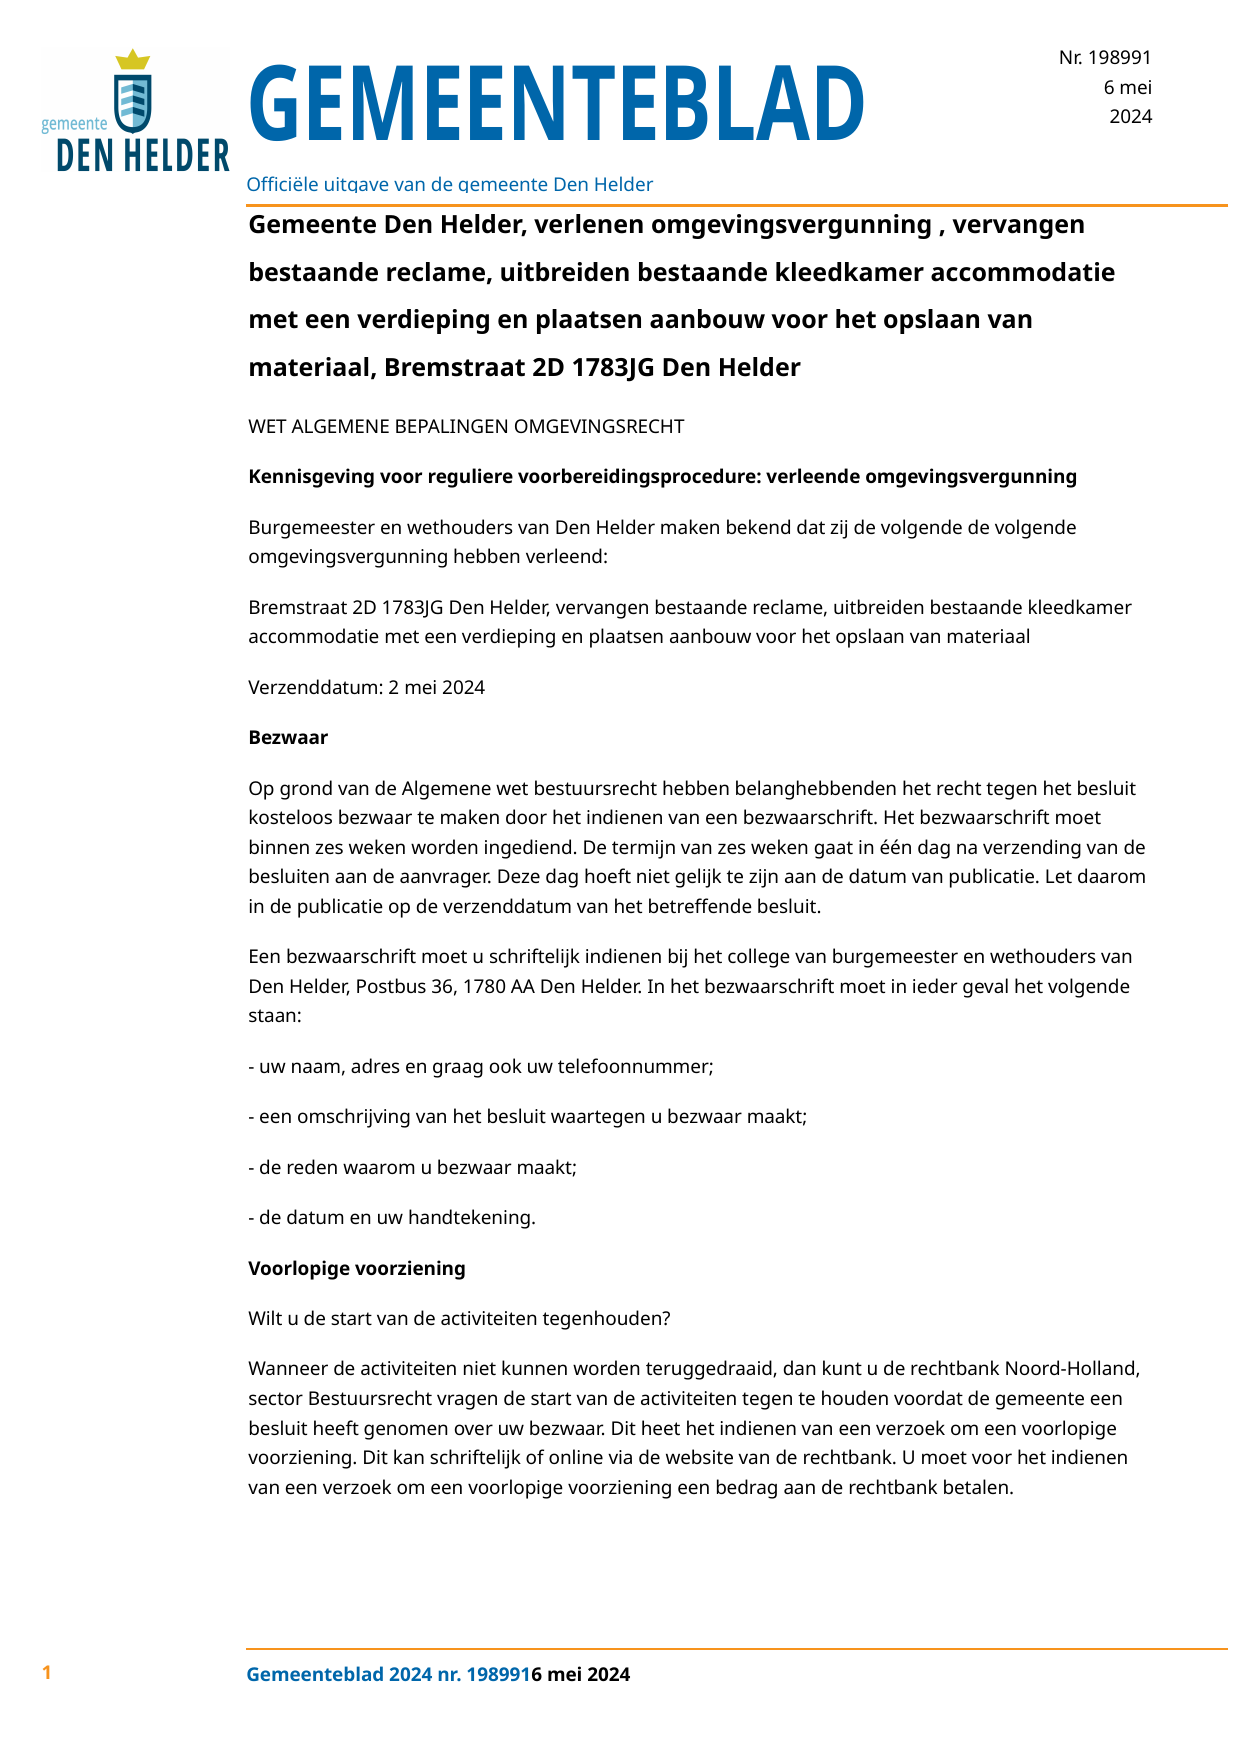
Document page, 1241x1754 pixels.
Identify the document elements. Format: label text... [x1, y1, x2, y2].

text Bremstraat 2D 1783JG Den Helder, vervangen bestaande reclame, uitbreiden bestaande kleedkamer accommodatie met een verdieping en plaatsen aanbouw voor het opslaan van materiaal [248, 594, 1152, 649]
picture [220, 160, 224, 172]
text Voorlopige voorziening [248, 1255, 1152, 1281]
picture [63, 144, 68, 165]
text - een omschrijving van het besluit waartegen u bezwaar maakt; [248, 1103, 1152, 1129]
picture [100, 154, 106, 172]
text Wilt u de start van de activiteiten tegenhouden? [248, 1305, 1152, 1331]
text Gemeente Den Helder, verlenen omgevingsvergunning , vervangen bestaande reclame, uitbreiden bestaande kleedkamer accommodatie met een verdieping en plaatsen aanbouw voor het opslaan van materiaal, Bremstraat 2D 1783JG Den Helder [248, 207, 1152, 384]
text Wanneer de activiteiten niet kunnen worden teruggedraaid, dan kunt u de rechtbank Noord-Holland, sector Bestuursrecht vragen de start van de activiteiten tegen te houden voordat de gemeente een besluit heeft genomen over uw bezwaar. Dit heet het indienen van een verzoek om een voorlopige voorziening. Dit kan schriftelijk of online via de website van de rechtbank. U moet voor het indienen van een verzoek om een voorlopige voorziening een bedrag aan de rechtbank betalen. [248, 1356, 1152, 1500]
text Bezwaar [248, 724, 1152, 750]
picture [130, 157, 135, 172]
text - uw naam, adres en graag ook uw telefoonnummer; [248, 1053, 1152, 1079]
picture [41, 47, 231, 172]
text - de datum en uw handtekening. [248, 1204, 1152, 1230]
text Verzenddatum: 2 mei 2024 [248, 674, 1152, 700]
text - de reden waarom u bezwaar maakt; [248, 1154, 1152, 1180]
text Een bezwaarschrift moet u schriftelijk indienen bij het college van burgemeester en wethouders van Den Helder, Postbus 36, 1780 AA Den Helder. In het bezwaarschrift moet in ieder geval het volgende staan: [248, 943, 1152, 1028]
text Burgemeester en wethouders van Den Helder maken bekend dat zij de volgende de volgende omgevingsvergunning hebben verleend: [248, 514, 1152, 569]
text WET ALGEMENE BEPALINGEN OMGEVINGSRECHT [248, 413, 1152, 439]
text Kennisgeving voor reguliere voorbereidingsprocedure: verleende omgevingsvergunning [248, 463, 1152, 489]
text Op grond van de Algemene wet bestuursrecht hebben belanghebbenden het recht tegen het besluit kosteloos bezwaar te maken door het indienen van een bezwaarschrift. Het bezwaarschrift moet binnen zes weken worden ingediend. De termijn van zes weken gaat in één dag na verzending van de besluiten aan de aanvrager. Deze dag hoeft niet gelijk te zijn aan de datum van publicatie. Let daarom in de publicatie op de verzenddatum van het betreffende besluit. [248, 775, 1152, 919]
picture [182, 144, 187, 165]
